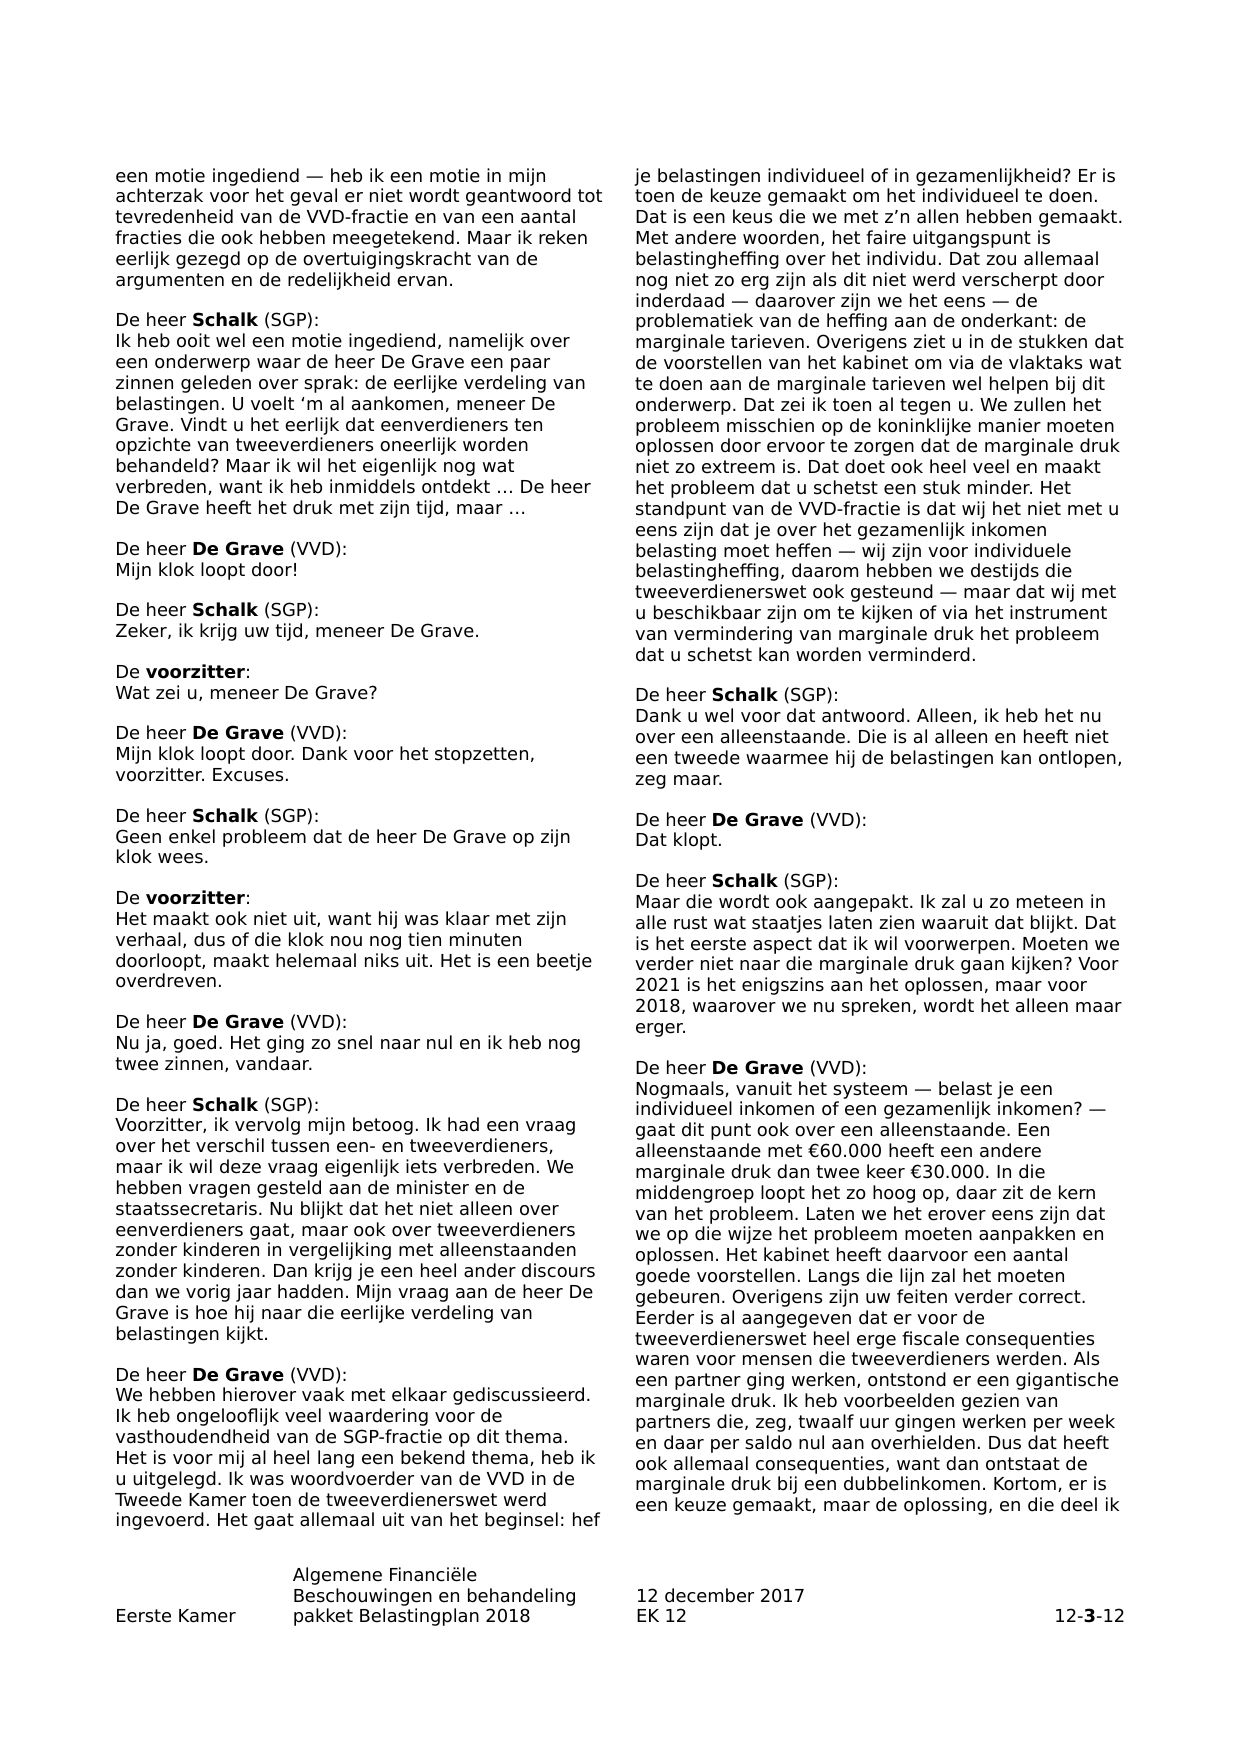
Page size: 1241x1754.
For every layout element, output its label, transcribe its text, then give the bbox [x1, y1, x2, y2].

text Dat klopt. [635, 830, 1125, 851]
text De voorzitter: [115, 888, 605, 909]
text Geen enkel probleem dat de heer De Grave op zijn klok wees. [115, 826, 605, 868]
text De heer De Grave (VVD): [635, 1057, 1125, 1078]
text Zeker, ik krijg uw tijd, meneer De Grave. [115, 621, 605, 642]
text De heer Schalk (SGP): [115, 310, 605, 331]
text Het maakt ook niet uit, want hij was klaar met zijn verhaal, dus of die klok nou nog tien minuten doorloopt, maakt helemaal niks uit. Het is een beetje overdreven. [115, 909, 605, 992]
text Dank u wel voor dat antwoord. Alleen, ik heb het nu over een alleenstaande. Die is al alleen en heeft niet een tweede waarmee hij de belastingen kan ontlopen, zeg maar. [635, 706, 1125, 789]
text De heer Schalk (SGP): [635, 871, 1125, 892]
text De heer Schalk (SGP): [115, 806, 605, 826]
text Nogmaals, vanuit het systeem — belast je een individueel inkomen of een gezamenlijk inkomen? — gaat dit punt ook over een alleenstaande. Een alleenstaande met €60.000 heeft een andere marginale druk dan twee keer €30.000. In die middengroep loopt het zo hoog op, daar zit de kern van het probleem. Laten we het erover eens zijn dat we op die wijze het probleem moeten aanpakken en oplossen. Het kabinet heeft daarvoor een aantal goede voorstellen. Langs die lijn zal het moeten gebeuren. Overigens zijn uw feiten verder correct. Eerder is al aangegeven dat er voor de tweeverdienerswet heel erge fiscale consequenties waren voor mensen die tweeverdieners werden. Als een partner ging werken, ontstond er een gigantische marginale druk. Ik heb voorbeelden gezien van partners die, zeg, twaalf uur gingen werken per week en daar per saldo nul aan overhielden. Dus dat heeft ook allemaal consequenties, want dan ontstaat de marginale druk bij een dubbelinkomen. Kortom, er is een keuze gemaakt, maar de oplossing, en die deel ik [635, 1078, 1125, 1516]
text een motie ingediend — heb ik een motie in mijn achterzak voor het geval er niet wordt geantwoord tot tevredenheid van de VVD-fractie en van een aantal fracties die ook hebben meegetekend. Maar ik reken eerlijk gezegd op de overtuigingskracht van de argumenten en de redelijkheid ervan. [115, 165, 605, 290]
text De voorzitter: [115, 662, 605, 682]
text Mijn klok loopt door. Dank voor het stopzetten, voorzitter. Excuses. [115, 744, 605, 786]
text De heer Schalk (SGP): [115, 600, 605, 621]
text De heer De Grave (VVD): [115, 723, 605, 744]
text Mijn klok loopt door! [115, 559, 605, 580]
text Maar die wordt ook aangepakt. Ik zal u zo meteen in alle rust wat staatjes laten zien waaruit dat blijkt. Dat is het eerste aspect dat ik wil voorwerpen. Moeten we verder niet naar die marginale druk gaan kijken? Voor 2021 is het enigszins aan het oplossen, maar voor 2018, waarover we nu spreken, wordt het alleen maar erger. [635, 892, 1125, 1037]
text We hebben hierover vaak met elkaar gediscussieerd. Ik heb ongelooflijk veel waardering voor de vasthoudendheid van de SGP-fractie op dit thema. Het is voor mij al heel lang een bekend thema, heb ik u uitgelegd. Ik was woordvoerder van de VVD in de Tweede Kamer toen de tweeverdienerswet werd ingevoerd. Het gaat allemaal uit van het beginsel: hef [115, 1385, 605, 1531]
text De heer De Grave (VVD): [635, 809, 1125, 830]
text De heer De Grave (VVD): [115, 1364, 605, 1385]
text je belastingen individueel of in gezamenlijkheid? Er is toen de keuze gemaakt om het individueel te doen. Dat is een keus die we met z’n allen hebben gemaakt. Met andere woorden, het faire uitgangspunt is belastingheffing over het individu. Dat zou allemaal nog niet zo erg zijn als dit niet werd verscherpt door inderdaad — daarover zijn we het eens — de problematiek van de heffing aan de onderkant: de marginale tarieven. Overigens ziet u in de stukken dat de voorstellen van het kabinet om via de vlaktaks wat te doen aan de marginale tarieven wel helpen bij dit onderwerp. Dat zei ik toen al tegen u. We zullen het probleem misschien op de koninklijke manier moeten oplossen door ervoor te zorgen dat de marginale druk niet zo extreem is. Dat doet ook heel veel en maakt het probleem dat u schetst een stuk minder. Het standpunt van de VVD-fractie is dat wij het niet met u eens zijn dat je over het gezamenlijk inkomen belasting moet heffen — wij zijn voor individuele belastingheffing, daarom hebben we destijds die tweeverdienerswet ook gesteund — maar dat wij met u beschikbaar zijn om te kijken of via het instrument van vermindering van marginale druk het probleem dat u schetst kan worden verminderd. [635, 165, 1125, 665]
text Ik heb ooit wel een motie ingediend, namelijk over een onderwerp waar de heer De Grave een paar zinnen geleden over sprak: de eerlijke verdeling van belastingen. U voelt ‘m al aankomen, meneer De Grave. Vindt u het eerlijk dat eenverdieners ten opzichte van tweeverdieners oneerlijk worden behandeld? Maar ik wil het eigenlijk nog wat verbreden, want ik heb inmiddels ontdekt … De heer De Grave heeft het druk met zijn tijd, maar … [115, 331, 605, 518]
text Wat zei u, meneer De Grave? [115, 682, 605, 703]
text De heer Schalk (SGP): [115, 1094, 605, 1115]
text De heer De Grave (VVD): [115, 538, 605, 559]
text Nu ja, goed. Het ging zo snel naar nul en ik heb nog twee zinnen, vandaar. [115, 1033, 605, 1074]
text De heer De Grave (VVD): [115, 1012, 605, 1033]
text De heer Schalk (SGP): [635, 685, 1125, 706]
text Voorzitter, ik vervolg mijn betoog. Ik had een vraag over het verschil tussen een- en tweeverdieners, maar ik wil deze vraag eigenlijk iets verbreden. We hebben vragen gesteld aan de minister en de staatssecretaris. Nu blijkt dat het niet alleen over eenverdieners gaat, maar ook over tweeverdieners zonder kinderen in vergelijking met alleenstaanden zonder kinderen. Dan krijg je een heel ander discours dan we vorig jaar hadden. Mijn vraag aan de heer De Grave is hoe hij naar die eerlijke verdeling van belastingen kijkt. [115, 1115, 605, 1344]
